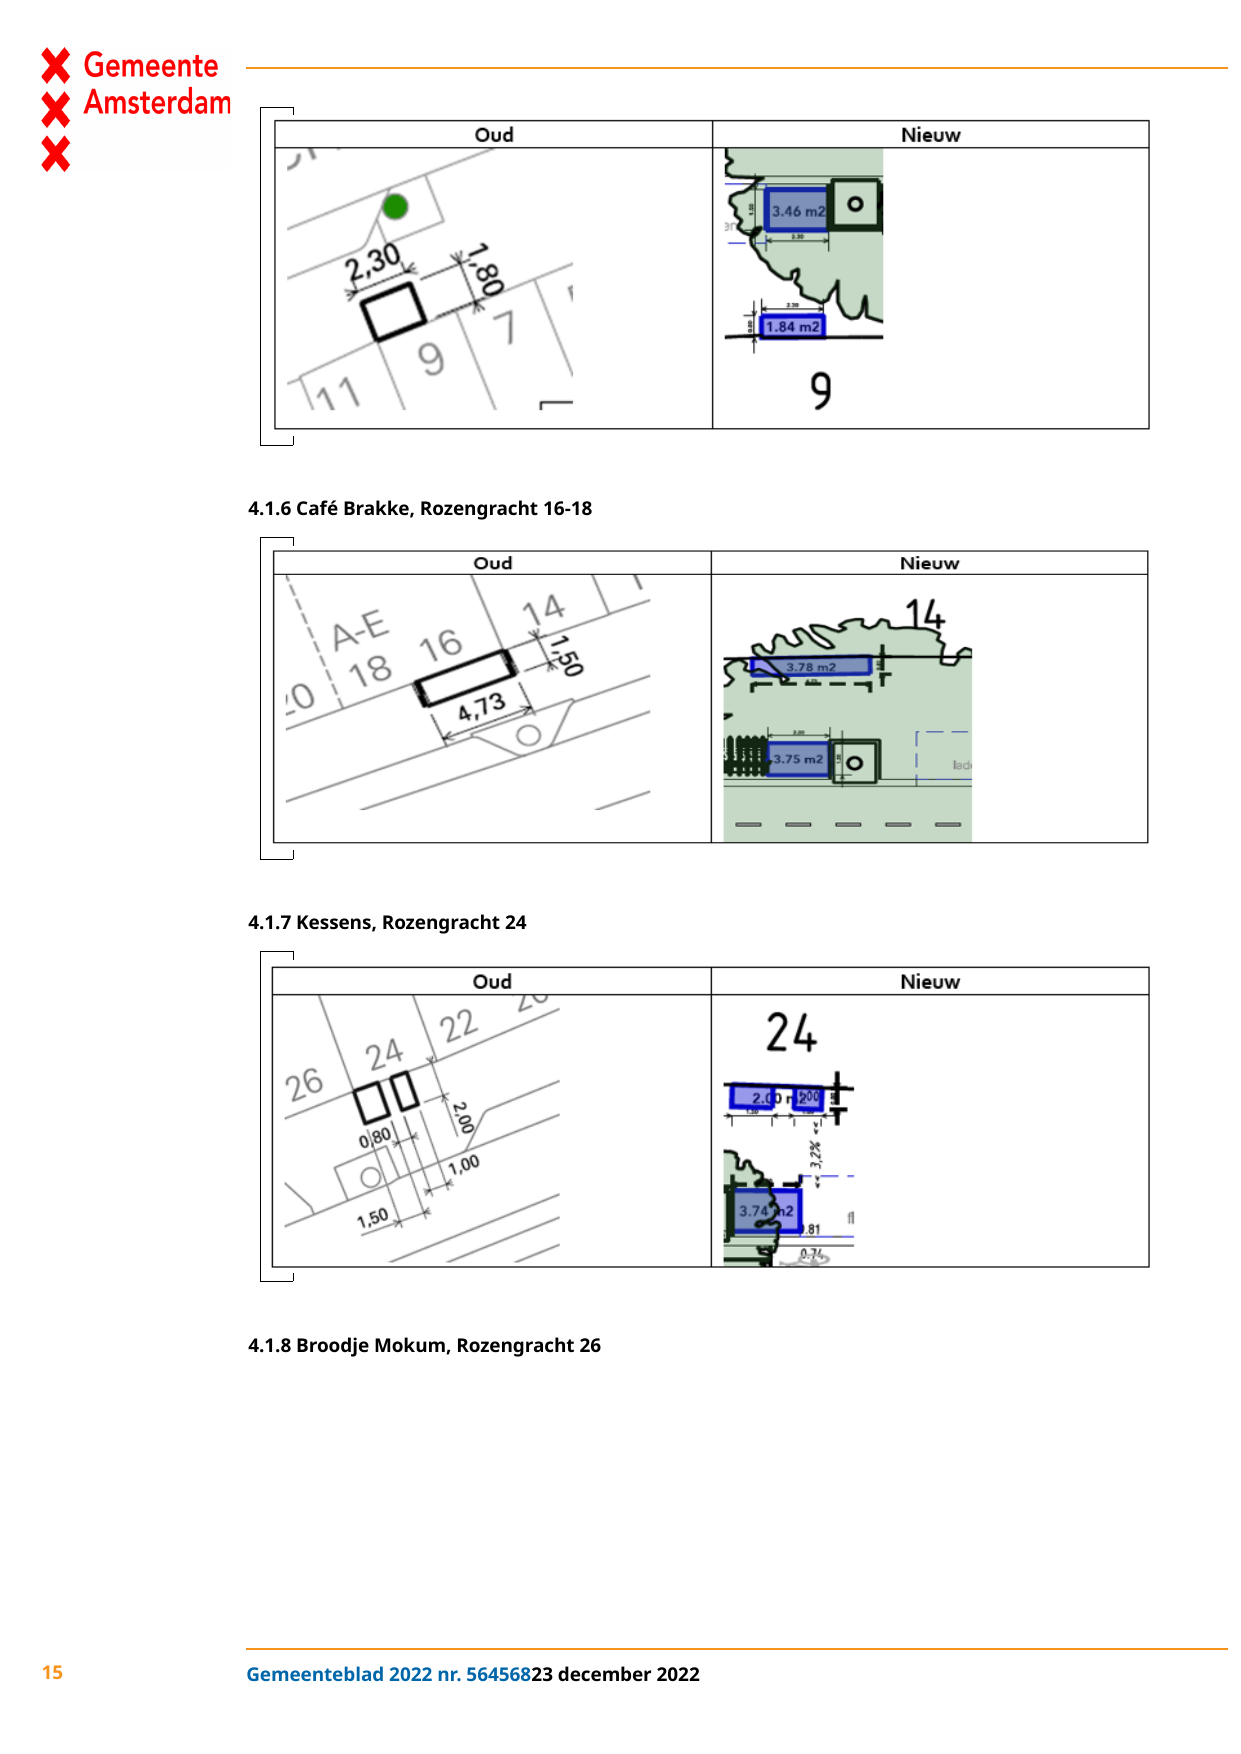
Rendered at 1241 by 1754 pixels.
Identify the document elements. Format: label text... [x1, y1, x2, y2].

picture [268, 115, 1155, 436]
picture [268, 546, 1155, 850]
picture [268, 960, 1155, 1273]
text 4.1.6 Café Brakke, Rozengracht 16-18 [248, 496, 1152, 521]
text 4.1.8 Broodje Mokum, Rozengracht 26 [248, 1332, 1152, 1358]
text 4.1.7 Kessens, Rozengracht 24 [248, 909, 1152, 935]
picture [41, 47, 231, 172]
